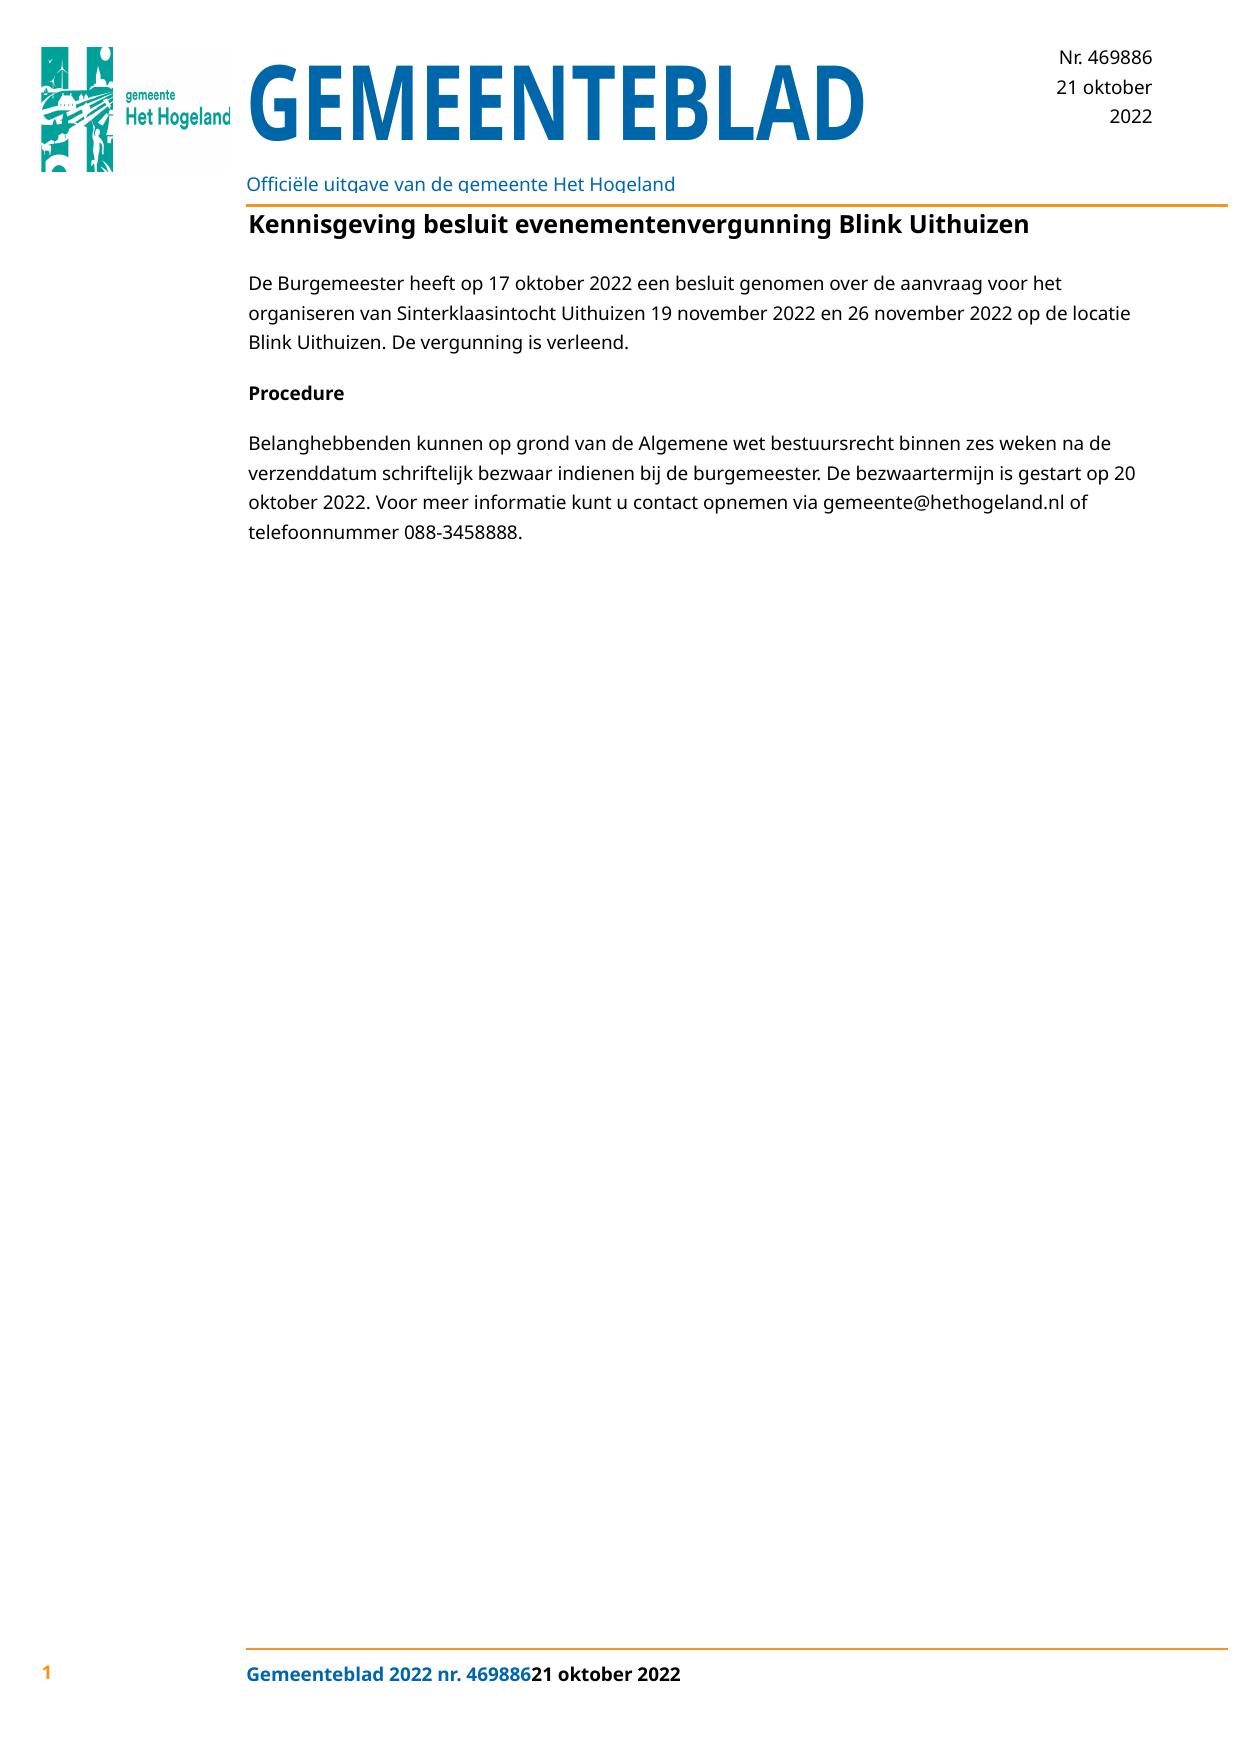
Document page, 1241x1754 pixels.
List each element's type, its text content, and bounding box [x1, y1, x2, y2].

text De Burgemeester heeft op 17 oktober 2022 een besluit genomen over de aanvraag voor het organiseren van Sinterklaasintocht Uithuizen 19 november 2022 en 26 november 2022 op de locatie Blink Uithuizen. De vergunning is verleend. [248, 270, 1152, 355]
text Kennisgeving besluit evenementenvergunning Blink Uithuizen [248, 207, 1152, 241]
text Belanghebbenden kunnen op grond van de Algemene wet bestuursrecht binnen zes weken na de verzenddatum schriftelijk bezwaar indienen bij de burgemeester. De bezwaartermijn is gestart op 20 oktober 2022. Voor meer informatie kunt u contact opnemen via gemeente@hethogeland.nl of telefoonnummer 088-3458888. [248, 430, 1152, 545]
text Procedure [248, 380, 1152, 406]
picture [41, 47, 231, 172]
